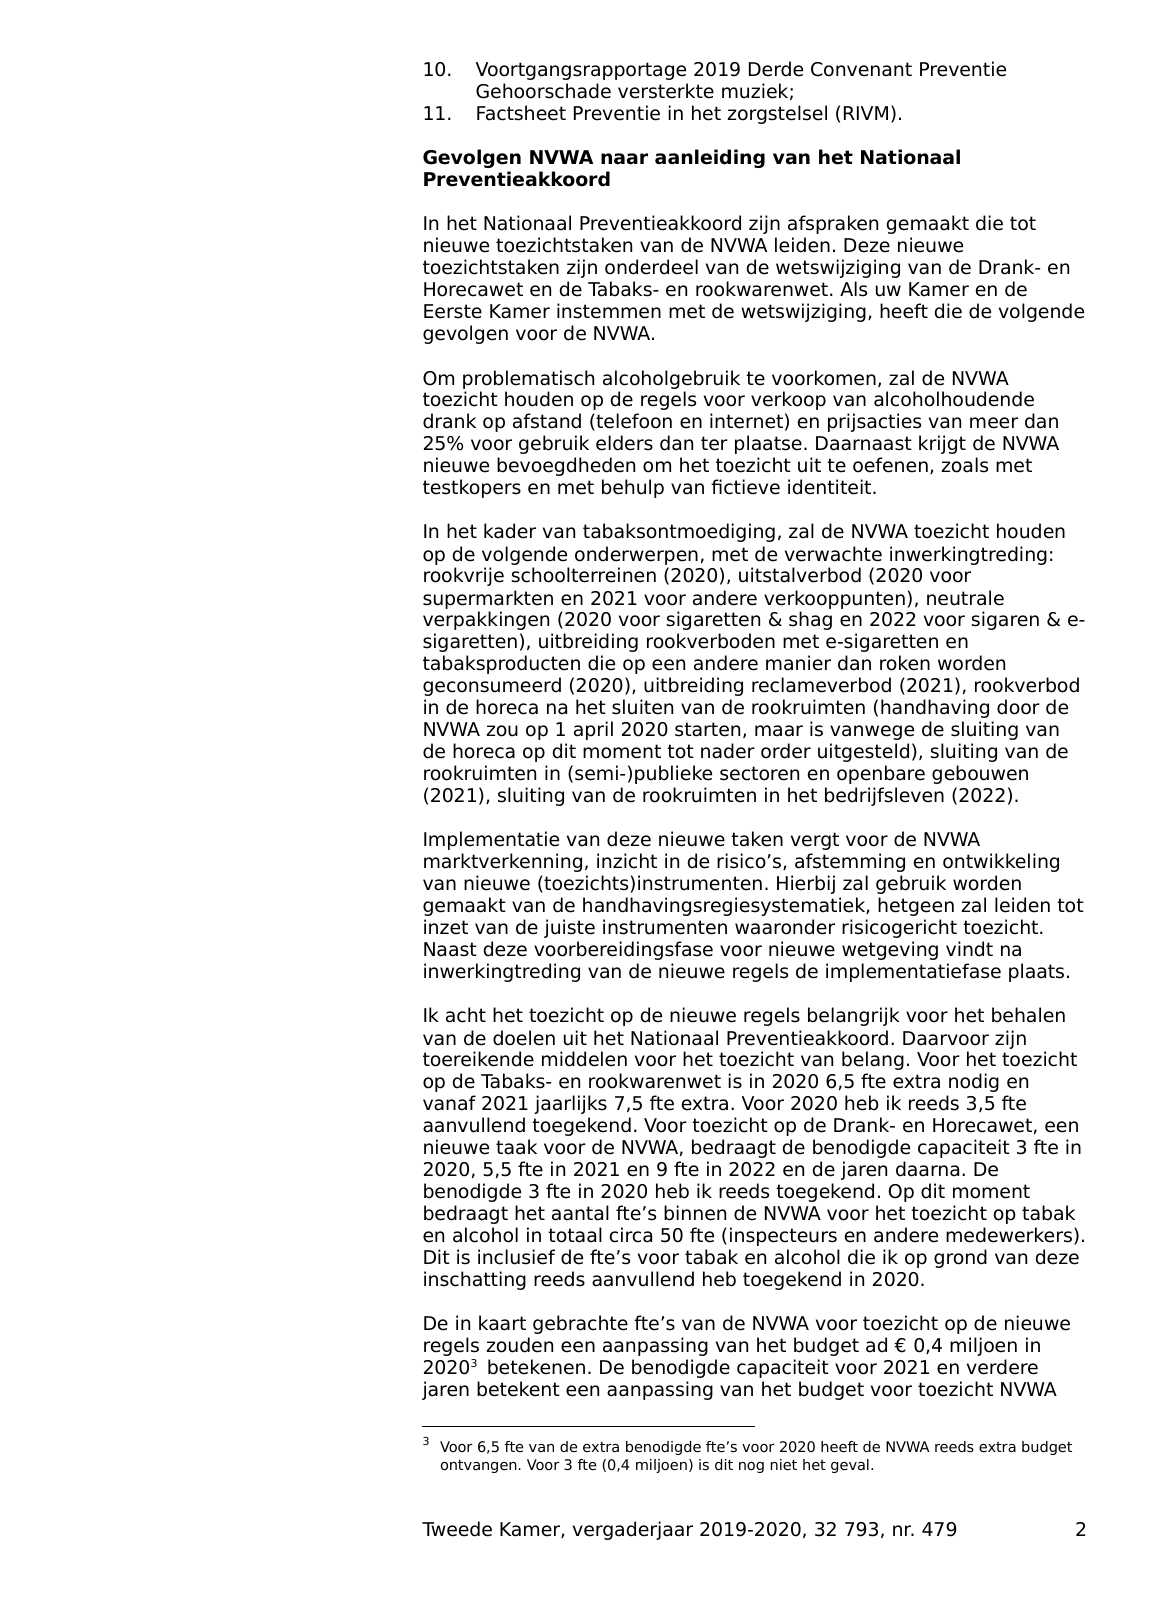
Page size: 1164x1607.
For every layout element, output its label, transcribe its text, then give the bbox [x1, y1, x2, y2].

text In het Nationaal Preventieakkoord zijn afspraken gemaakt die tot nieuwe toezichtstaken van de NVWA leiden. Deze nieuwe toezichtstaken zijn onderdeel van de wetswijziging van de Drank- en Horecawet en de Tabaks- en rookwarenwet. Als uw Kamer en de Eerste Kamer instemmen met de wetswijziging, heeft die de volgende gevolgen voor de NVWA. [422, 213, 1087, 345]
text Voor 6,5 fte van de extra benodigde fte’s voor 2020 heeft de NVWA reeds extra budget ontvangen. Voor 3 fte (0,4 miljoen) is dit nog niet het geval. [422, 1435, 1087, 1474]
subtitle Gevolgen NVWA naar aanleiding van het Nationaal Preventieakkoord [422, 147, 1087, 191]
text 11. Factsheet Preventie in het zorgstelsel (RIVM). [422, 103, 1087, 125]
text In het kader van tabaksontmoediging, zal de NVWA toezicht houden op de volgende onderwerpen, met de verwachte inwerkingtreding: rookvrije schoolterreinen (2020), uitstalverbod (2020 voor supermarkten en 2021 voor andere verkooppunten), neutrale verpakkingen (2020 voor sigaretten & shag en 2022 voor sigaren & e-sigaretten), uitbreiding rookverboden met e-sigaretten en tabaksproducten die op een andere manier dan roken worden geconsumeerd (2020), uitbreiding reclameverbod (2021), rookverbod in de horeca na het sluiten van de rookruimten (handhaving door de NVWA zou op 1 april 2020 starten, maar is vanwege de sluiting van de horeca op dit moment tot nader order uitgesteld), sluiting van de rookruimten in (semi-)publieke sectoren en openbare gebouwen (2021), sluiting van de rookruimten in het bedrijfsleven (2022). [422, 521, 1087, 807]
text De in kaart gebrachte fte’s van de NVWA voor toezicht op de nieuwe regels zouden een aanpassing van het budget ad € 0,4 miljoen in 2020 betekenen. De benodigde capaciteit voor 2021 en verdere jaren betekent een aanpassing van het budget voor toezicht NVWA [422, 1313, 1087, 1401]
text Implementatie van deze nieuwe taken vergt voor de NVWA marktverkenning, inzicht in de risico’s, afstemming en ontwikkeling van nieuwe (toezichts)instrumenten. Hierbij zal gebruik worden gemaakt van de handhavingsregiesystematiek, hetgeen zal leiden tot inzet van de juiste instrumenten waaronder risicogericht toezicht. Naast deze voorbereidingsfase voor nieuwe wetgeving vindt na inwerkingtreding van de nieuwe regels de implementatiefase plaats. [422, 829, 1087, 983]
text Ik acht het toezicht op de nieuwe regels belangrijk voor het behalen van de doelen uit het Nationaal Preventieakkoord. Daarvoor zijn toereikende middelen voor het toezicht van belang. Voor het toezicht op de Tabaks- en rookwarenwet is in 2020 6,5 fte extra nodig en vanaf 2021 jaarlijks 7,5 fte extra. Voor 2020 heb ik reeds 3,5 fte aanvullend toegekend. Voor toezicht op de Drank- en Horecawet, een nieuwe taak voor de NVWA, bedraagt de benodigde capaciteit 3 fte in 2020, 5,5 fte in 2021 en 9 fte in 2022 en de jaren daarna. De benodigde 3 fte in 2020 heb ik reeds toegekend. Op dit moment bedraagt het aantal fte’s binnen de NVWA voor het toezicht op tabak en alcohol in totaal circa 50 fte (inspecteurs en andere medewerkers). Dit is inclusief de fte’s voor tabak en alcohol die ik op grond van deze inschatting reeds aanvullend heb toegekend in 2020. [422, 1005, 1087, 1291]
text Om problematisch alcoholgebruik te voorkomen, zal de NVWA toezicht houden op de regels voor verkoop van alcoholhoudende drank op afstand (telefoon en internet) en prijsacties van meer dan 25% voor gebruik elders dan ter plaatse. Daarnaast krijgt de NVWA nieuwe bevoegdheden om het toezicht uit te oefenen, zoals met testkopers en met behulp van fictieve identiteit. [422, 367, 1087, 499]
text 10. Voortgangsrapportage 2019 Derde Convenant Preventie Gehoorschade versterkte muziek; [422, 59, 1087, 103]
